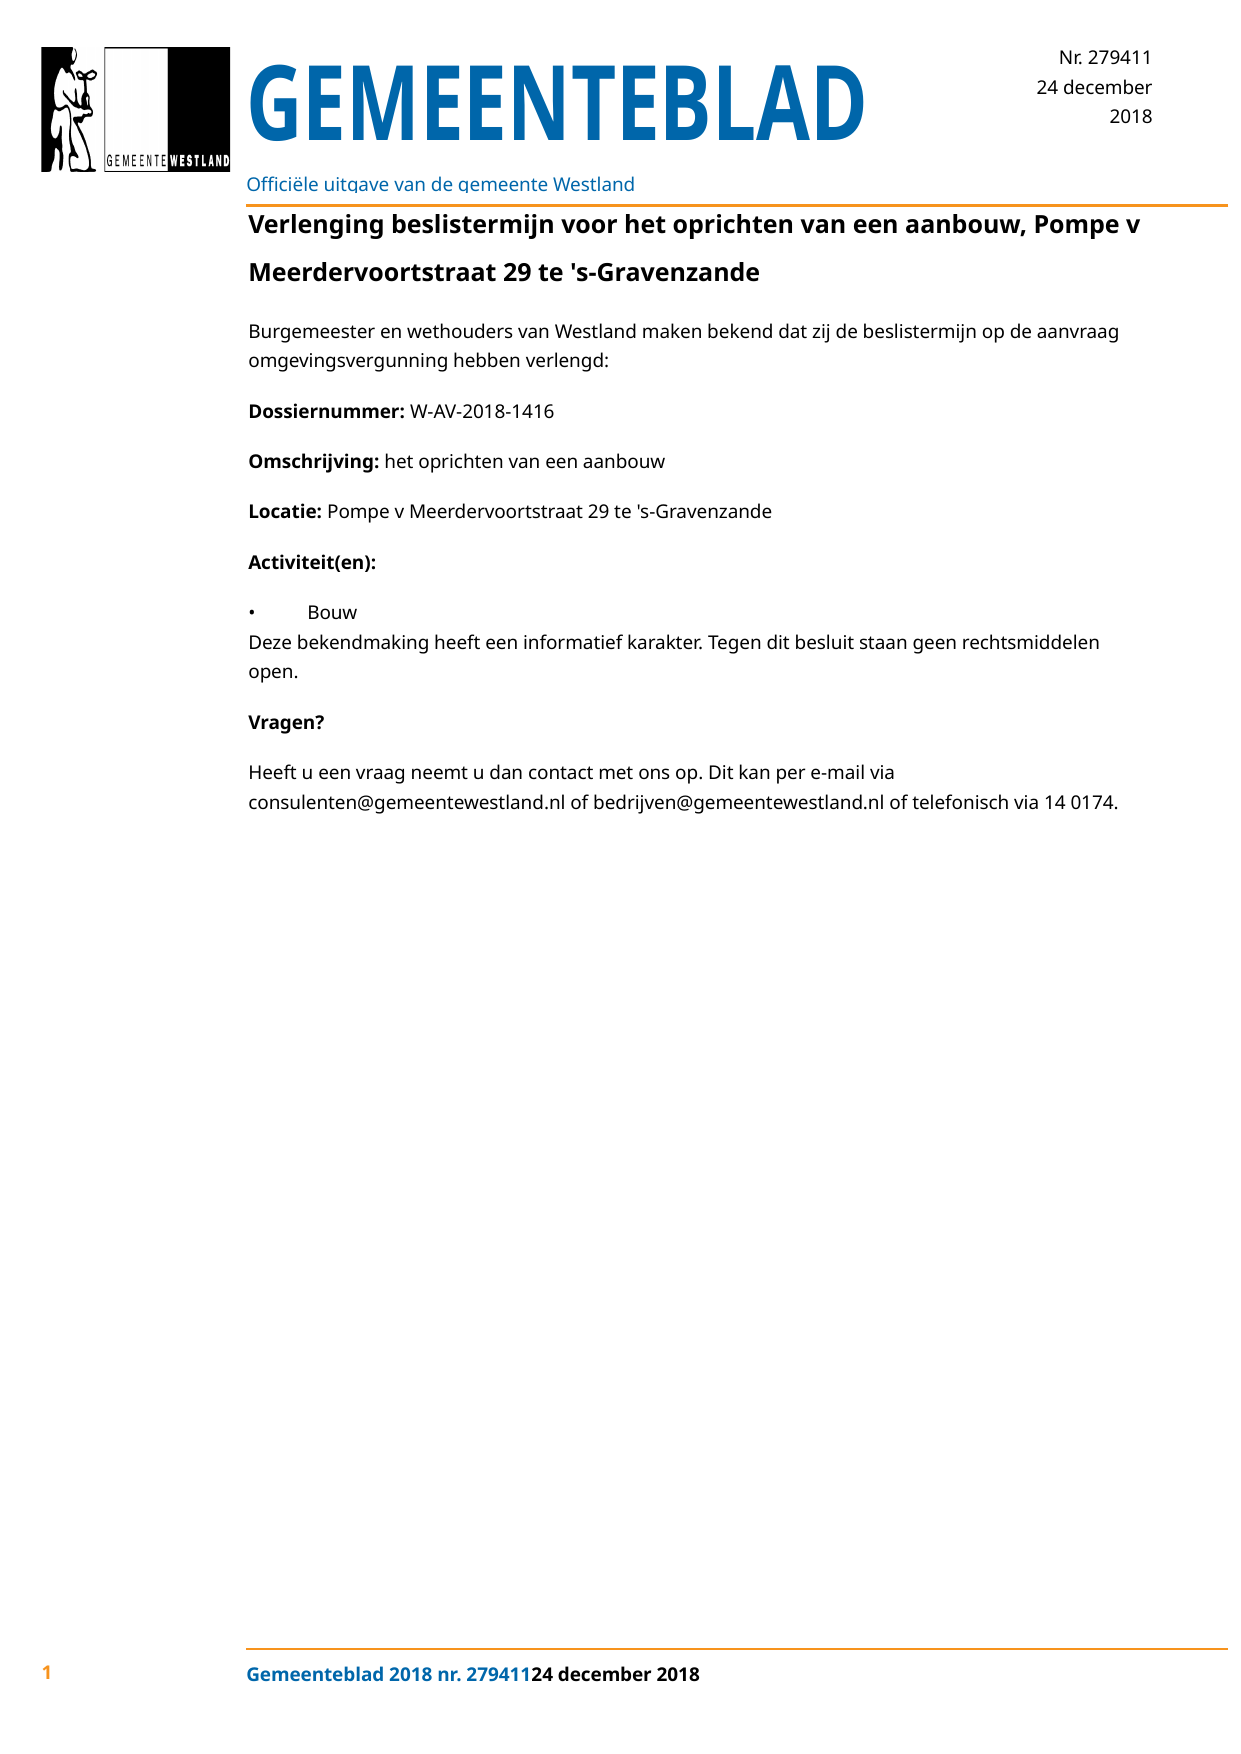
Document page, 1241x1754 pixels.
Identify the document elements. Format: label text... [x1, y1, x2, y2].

text Vragen? [248, 709, 1152, 735]
text Burgemeester en wethouders van Westland maken bekend dat zij de beslistermijn op de aanvraag omgevingsvergunning hebben verlengd: [248, 318, 1152, 373]
text Locatie: Pompe v Meerdervoortstraat 29 te 's-Gravenzande [248, 499, 1152, 524]
text Verlenging beslistermijn voor het oprichten van een aanbouw, Pompe v Meerdervoortstraat 29 te 's-Gravenzande [248, 207, 1152, 288]
list Bouw [248, 599, 1152, 625]
text Deze bekendmaking heeft een informatief karakter. Tegen dit besluit staan geen rechtsmiddelen open. [248, 629, 1152, 684]
text Activiteit(en): [248, 549, 1152, 575]
text Dossiernummer: W-AV-2018-1416 [248, 398, 1152, 424]
picture [41, 47, 231, 172]
text Omschrijving: het oprichten van een aanbouw [248, 448, 1152, 474]
text Heeft u een vraag neemt u dan contact met ons op. Dit kan per e-mail via consulenten@gemeentewestland.nl of bedrijven@gemeentewestland.nl of telefonisch via 14 0174. [248, 759, 1152, 815]
